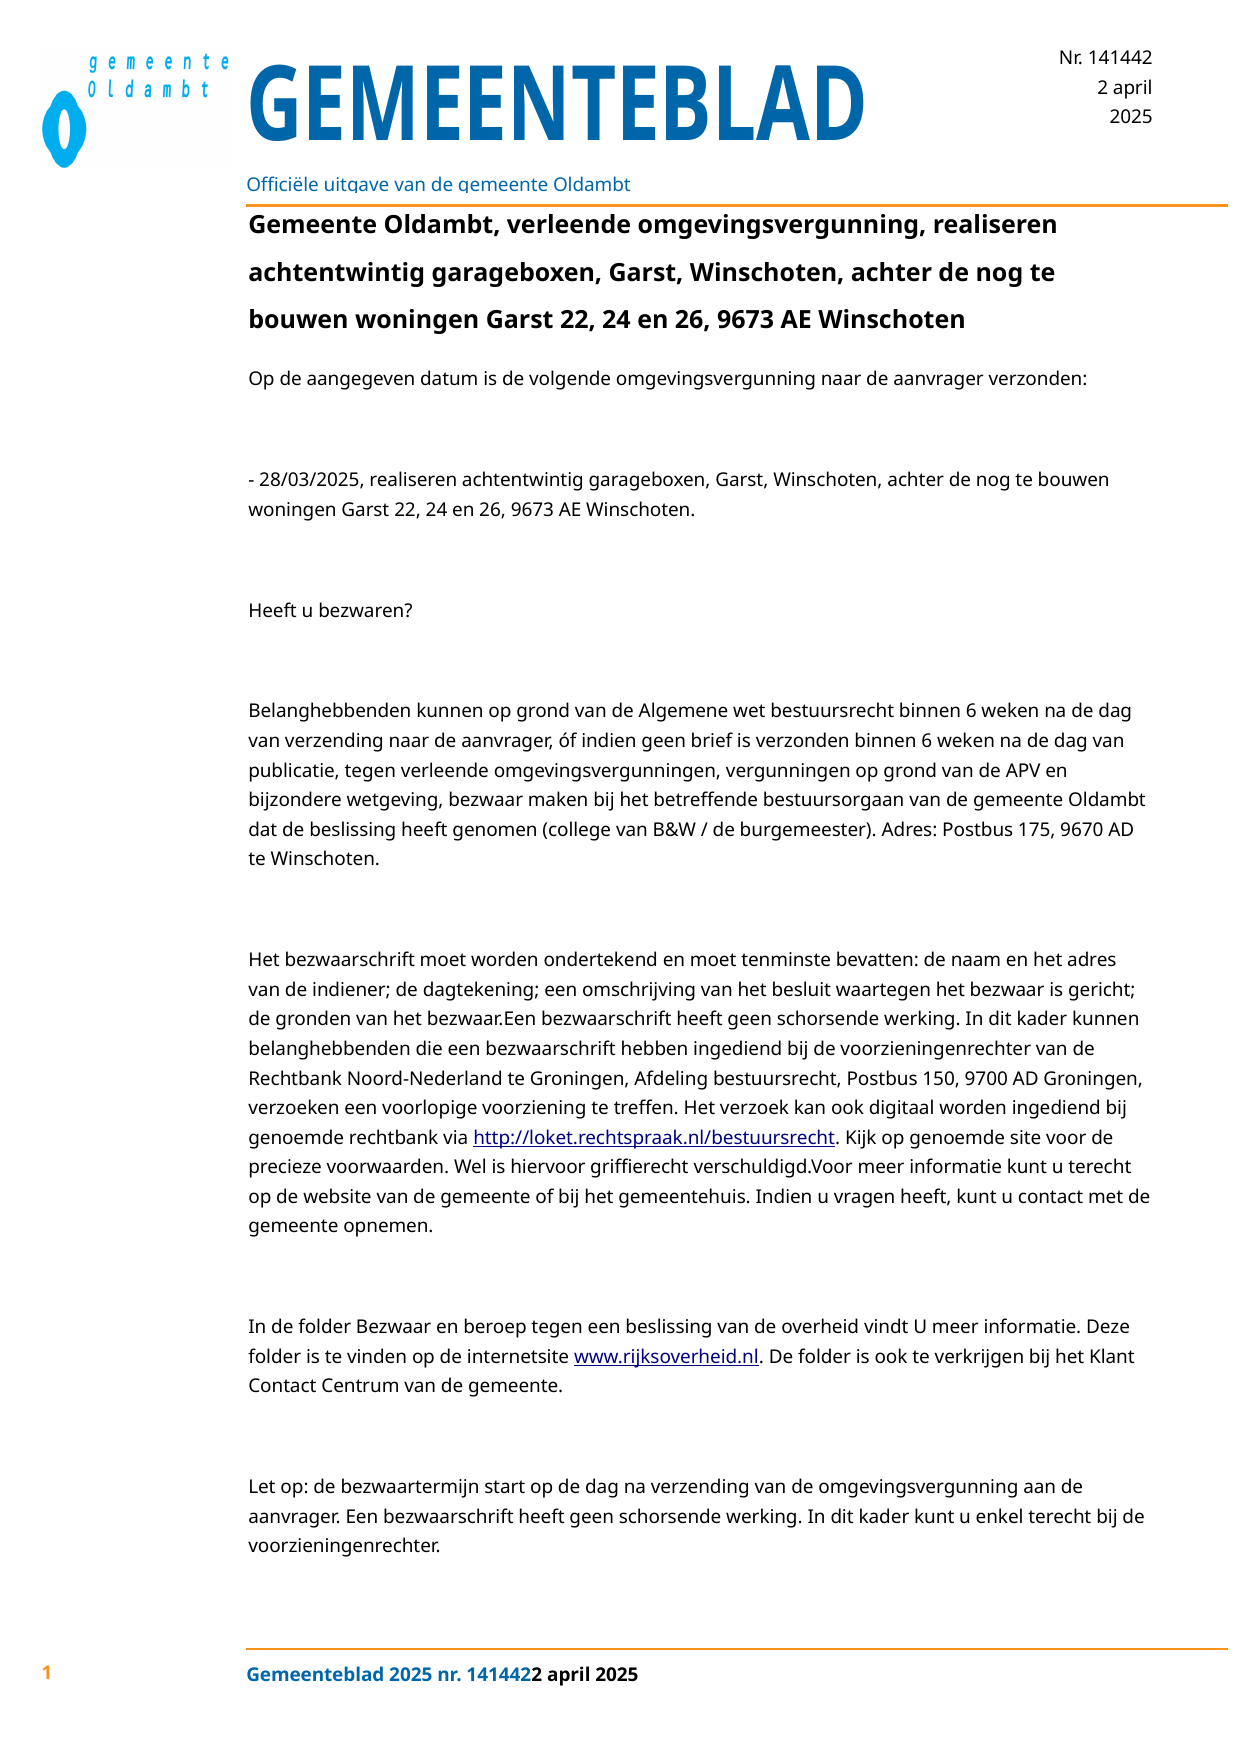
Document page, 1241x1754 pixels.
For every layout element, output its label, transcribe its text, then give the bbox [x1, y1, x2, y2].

text In de folder Bezwaar en beroep tegen een beslissing van de overheid vindt U meer informatie. Deze folder is te vinden op de internetsite www.rijksoverheid.nl. De folder is ook te verkrijgen bij het Klant Contact Centrum van de gemeente. [248, 1313, 1152, 1398]
text Belanghebbenden kunnen op grond van de Algemene wet bestuursrecht binnen 6 weken na de dag van verzending naar de aanvrager, óf indien geen brief is verzonden binnen 6 weken na de dag van publicatie, tegen verleende omgevingsvergunningen, vergunningen op grond van de APV en bijzondere wetgeving, bezwaar maken bij het betreffende bestuursorgaan van de gemeente Oldambt dat de beslissing heeft genomen (college van B&W / de burgemeester). Adres: Postbus 175, 9670 AD te Winschoten. [248, 698, 1152, 871]
text Let op: de bezwaartermijn start op de dag na verzending van de omgevingsvergunning aan de aanvrager. Een bezwaarschrift heeft geen schorsende werking. In dit kader kunt u enkel terecht bij de voorzieningenrechter. [248, 1473, 1152, 1558]
text Gemeente Oldambt, verleende omgevingsvergunning, realiseren achtentwintig garageboxen, Garst, Winschoten, achter de nog te bouwen woningen Garst 22, 24 en 26, 9673 AE Winschoten [248, 207, 1152, 336]
text - 28/03/2025, realiseren achtentwintig garageboxen, Garst, Winschoten, achter de nog te bouwen woningen Garst 22, 24 en 26, 9673 AE Winschoten. [248, 466, 1152, 522]
text Op de aangegeven datum is de volgende omgevingsvergunning naar de aanvrager verzonden: [248, 366, 1152, 391]
text Heeft u bezwaren? [248, 597, 1152, 622]
text Het bezwaarschrift moet worden ondertekend en moet tenminste bevatten: de naam en het adres van de indiener; de dagtekening; een omschrijving van het besluit waartegen het bezwaar is gericht; de gronden van het bezwaar.Een bezwaarschrift heeft geen schorsende werking. In dit kader kunnen belanghebbenden die een bezwaarschrift hebben ingediend bij de voorzieningenrechter van de Rechtbank Noord-Nederland te Groningen, Afdeling bestuursrecht, Postbus 150, 9700 AD Groningen, verzoeken een voorlopige voorziening te treffen. Het verzoek kan ook digitaal worden ingediend bij genoemde rechtbank via http://loket.rechtspraak.nl/bestuursrecht. Kijk op genoemde site voor de precieze voorwaarden. Wel is hiervoor griffierecht verschuldigd.Voor meer informatie kunt u terecht op de website van de gemeente of bij het gemeentehuis. Indien u vragen heeft, kunt u contact met de gemeente opnemen. [248, 946, 1152, 1238]
picture [41, 47, 231, 172]
